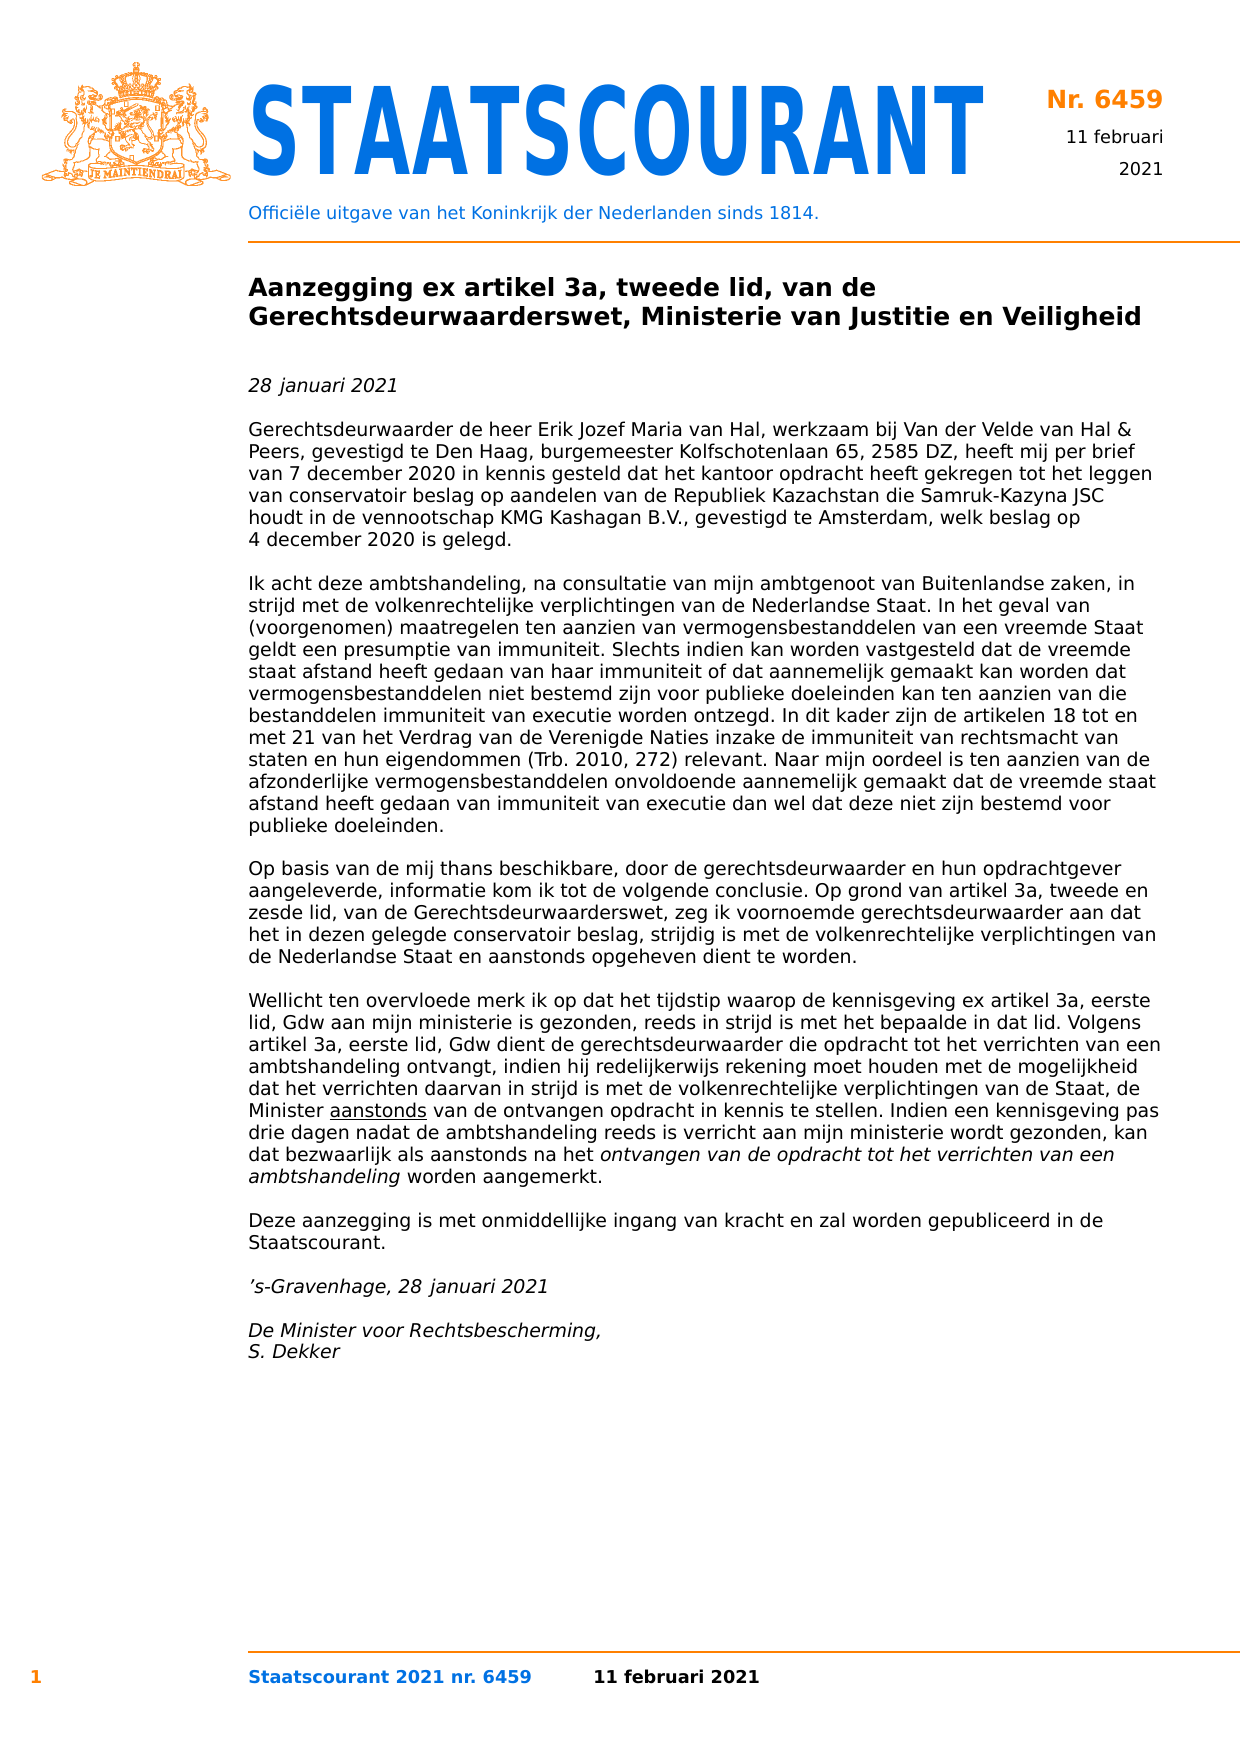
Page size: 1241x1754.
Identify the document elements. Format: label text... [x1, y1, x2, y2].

subtitle Aanzegging ex artikel 3a, tweede lid, van de Gerechtsdeurwaarderswet, Ministerie van Justitie en Veiligheid [248, 273, 1163, 331]
table_header Nr. 6459 [998, 62, 1240, 121]
text Gerechtsdeurwaarder de heer Erik Jozef Maria van Hal, werkzaam bij Van der Velde van Hal & Peers, gevestigd te Den Haag, burgemeester Kolfschotenlaan 65, 2585 DZ, heeft mij per brief van 7 december 2020 in kennis gesteld dat het kantoor opdracht heeft gekregen tot het leggen van conservatoir beslag op aandelen van de Republiek Kazachstan die Samruk-Kazyna JSC houdt in de vennootschap KMG Kashagan B.V., gevestigd te Amsterdam, welk beslag op 4 december 2020 is gelegd. [248, 419, 1163, 551]
picture [41, 62, 231, 186]
text Wellicht ten overvloede merk ik op dat het tijdstip waarop de kennisgeving ex artikel 3a, eerste lid, Gdw aan mijn ministerie is gezonden, reeds in strijd is met het bepaalde in dat lid. Volgens artikel 3a, eerste lid, Gdw dient de gerechtsdeurwaarder die opdracht tot het verrichten van een ambtshandeling ontvangt, indien hij redelijkerwijs rekening moet houden met de mogelijkheid dat het verrichten daarvan in strijd is met de volkenrechtelijke verplichtingen van de Staat, de Minister aanstonds van de ontvangen opdracht in kennis te stellen. Indien een kennisgeving pas drie dagen nadat de ambtshandeling reeds is verricht aan mijn ministerie wordt gezonden, kan dat bezwaarlijk als aanstonds na het ontvangen van de opdracht tot het verrichten van een ambtshandeling worden aangemerkt. [248, 990, 1163, 1188]
text Ik acht deze ambtshandeling, na consultatie van mijn ambtgenoot van Buitenlandse zaken, in strijd met de volkenrechtelijke verplichtingen van de Nederlandse Staat. In het geval van (voorgenomen) maatregelen ten aanzien van vermogensbestanddelen van een vreemde Staat geldt een presumptie van immuniteit. Slechts indien kan worden vastgesteld dat de vreemde staat afstand heeft gedaan van haar immuniteit of dat aannemelijk gemaakt kan worden dat vermogensbestanddelen niet bestemd zijn voor publieke doeleinden kan ten aanzien van die bestanddelen immuniteit van executie worden ontzegd. In dit kader zijn de artikelen 18 tot en met 21 van het Verdrag van de Verenigde Naties inzake de immuniteit van rechtsmacht van staten en hun eigendommen (Trb. 2010, 272) relevant. Naar mijn oordeel is ten aanzien van de afzonderlijke vermogensbestanddelen onvoldoende aannemelijk gemaakt dat de vreemde staat afstand heeft gedaan van immuniteit van executie dan wel dat deze niet zijn bestemd voor publieke doeleinden. [248, 573, 1163, 836]
table_cell Officiële uitgave van het Koninkrijk der Nederlanden sinds 1814. [248, 203, 1240, 241]
text 28 januari 2021 [248, 375, 1163, 397]
table_cell 2021 [998, 153, 1240, 203]
table_header [25, 62, 248, 241]
text ’s-Gravenhage, 28 januari 2021 [248, 1276, 1163, 1298]
table_header STAATSCOURANT [248, 62, 998, 203]
text De Minister voor Rechtsbescherming, S. Dekker [248, 1319, 1163, 1363]
text Deze aanzegging is met onmiddellijke ingang van kracht en zal worden gepubliceerd in de Staatscourant. [248, 1210, 1163, 1254]
table_cell 11 februari [998, 121, 1240, 153]
text Op basis van de mij thans beschikbare, door de gerechtsdeurwaarder en hun opdrachtgever aangeleverde, informatie kom ik tot de volgende conclusie. Op grond van artikel 3a, tweede en zesde lid, van de Gerechtsdeurwaarderswet, zeg ik voornoemde gerechtsdeurwaarder aan dat het in dezen gelegde conservatoir beslag, strijdig is met de volkenrechtelijke verplichtingen van de Nederlandse Staat en aanstonds opgeheven dient te worden. [248, 858, 1163, 968]
